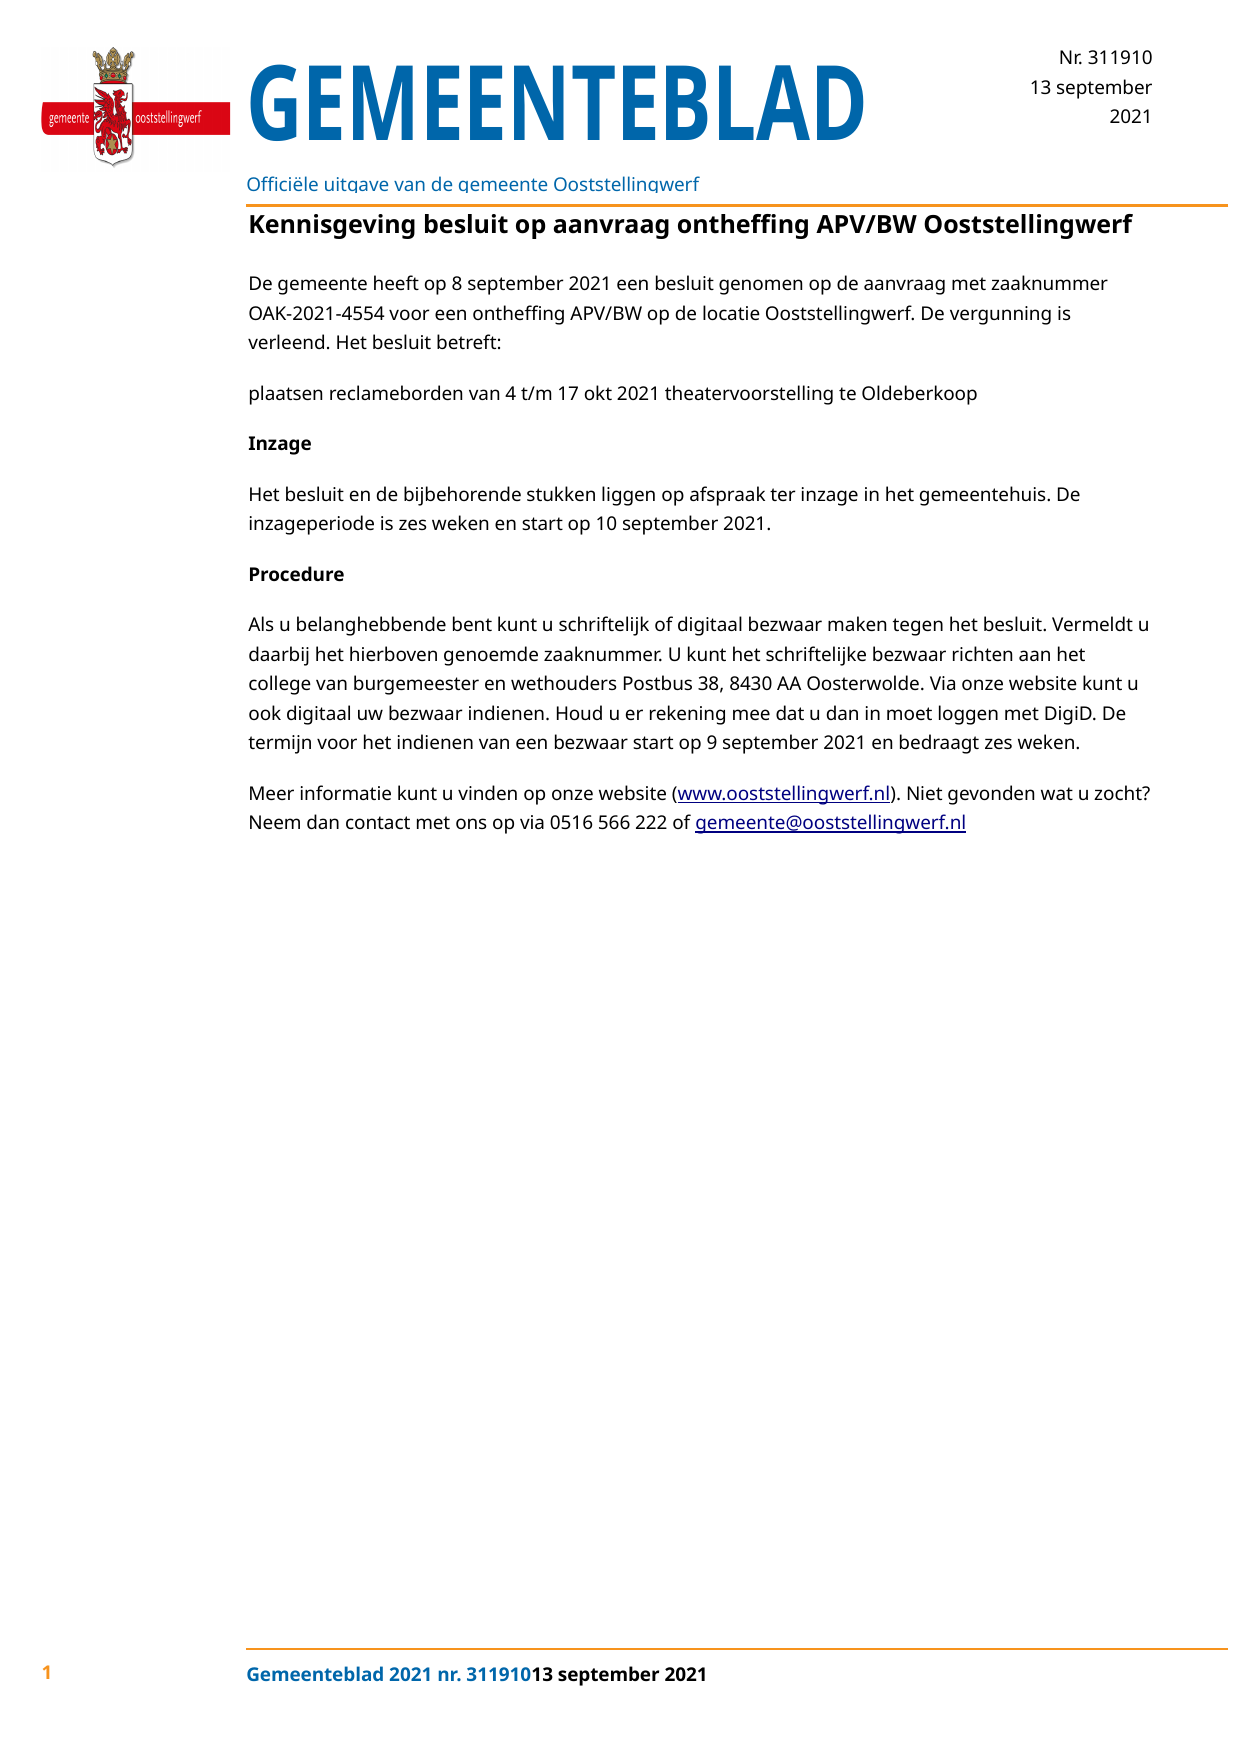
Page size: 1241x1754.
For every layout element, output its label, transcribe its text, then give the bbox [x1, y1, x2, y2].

text De gemeente heeft op 8 september 2021 een besluit genomen op de aanvraag met zaaknummer OAK-2021-4554 voor een ontheffing APV/BW op de locatie Ooststellingwerf. De vergunning is verleend. Het besluit betreft: [248, 270, 1152, 355]
text plaatsen reclameborden van 4 t/m 17 okt 2021 theatervoorstelling te Oldeberkoop [248, 380, 1152, 406]
text Kennisgeving besluit op aanvraag ontheffing APV/BW Ooststellingwerf [248, 207, 1152, 241]
text Als u belanghebbende bent kunt u schriftelijk of digitaal bezwaar maken tegen het besluit. Vermeldt u daarbij het hierboven genoemde zaaknummer. U kunt het schriftelijke bezwaar richten aan het college van burgemeester en wethouders Postbus 38, 8430 AA Oosterwolde. Via onze website kunt u ook digitaal uw bezwaar indienen. Houd u er rekening mee dat u dan in moet loggen met DigiD. De termijn voor het indienen van een bezwaar start op 9 september 2021 en bedraagt zes weken. [248, 611, 1152, 755]
text Meer informatie kunt u vinden op onze website (www.ooststellingwerf.nl). Niet gevonden wat u zocht? Neem dan contact met ons op via 0516 566 222 of gemeente@ooststellingwerf.nl [248, 780, 1152, 835]
picture [41, 47, 231, 172]
text Het besluit en de bijbehorende stukken liggen op afspraak ter inzage in het gemeentehuis. De inzageperiode is zes weken en start op 10 september 2021. [248, 481, 1152, 536]
text Inzage [248, 430, 1152, 456]
text Procedure [248, 561, 1152, 586]
